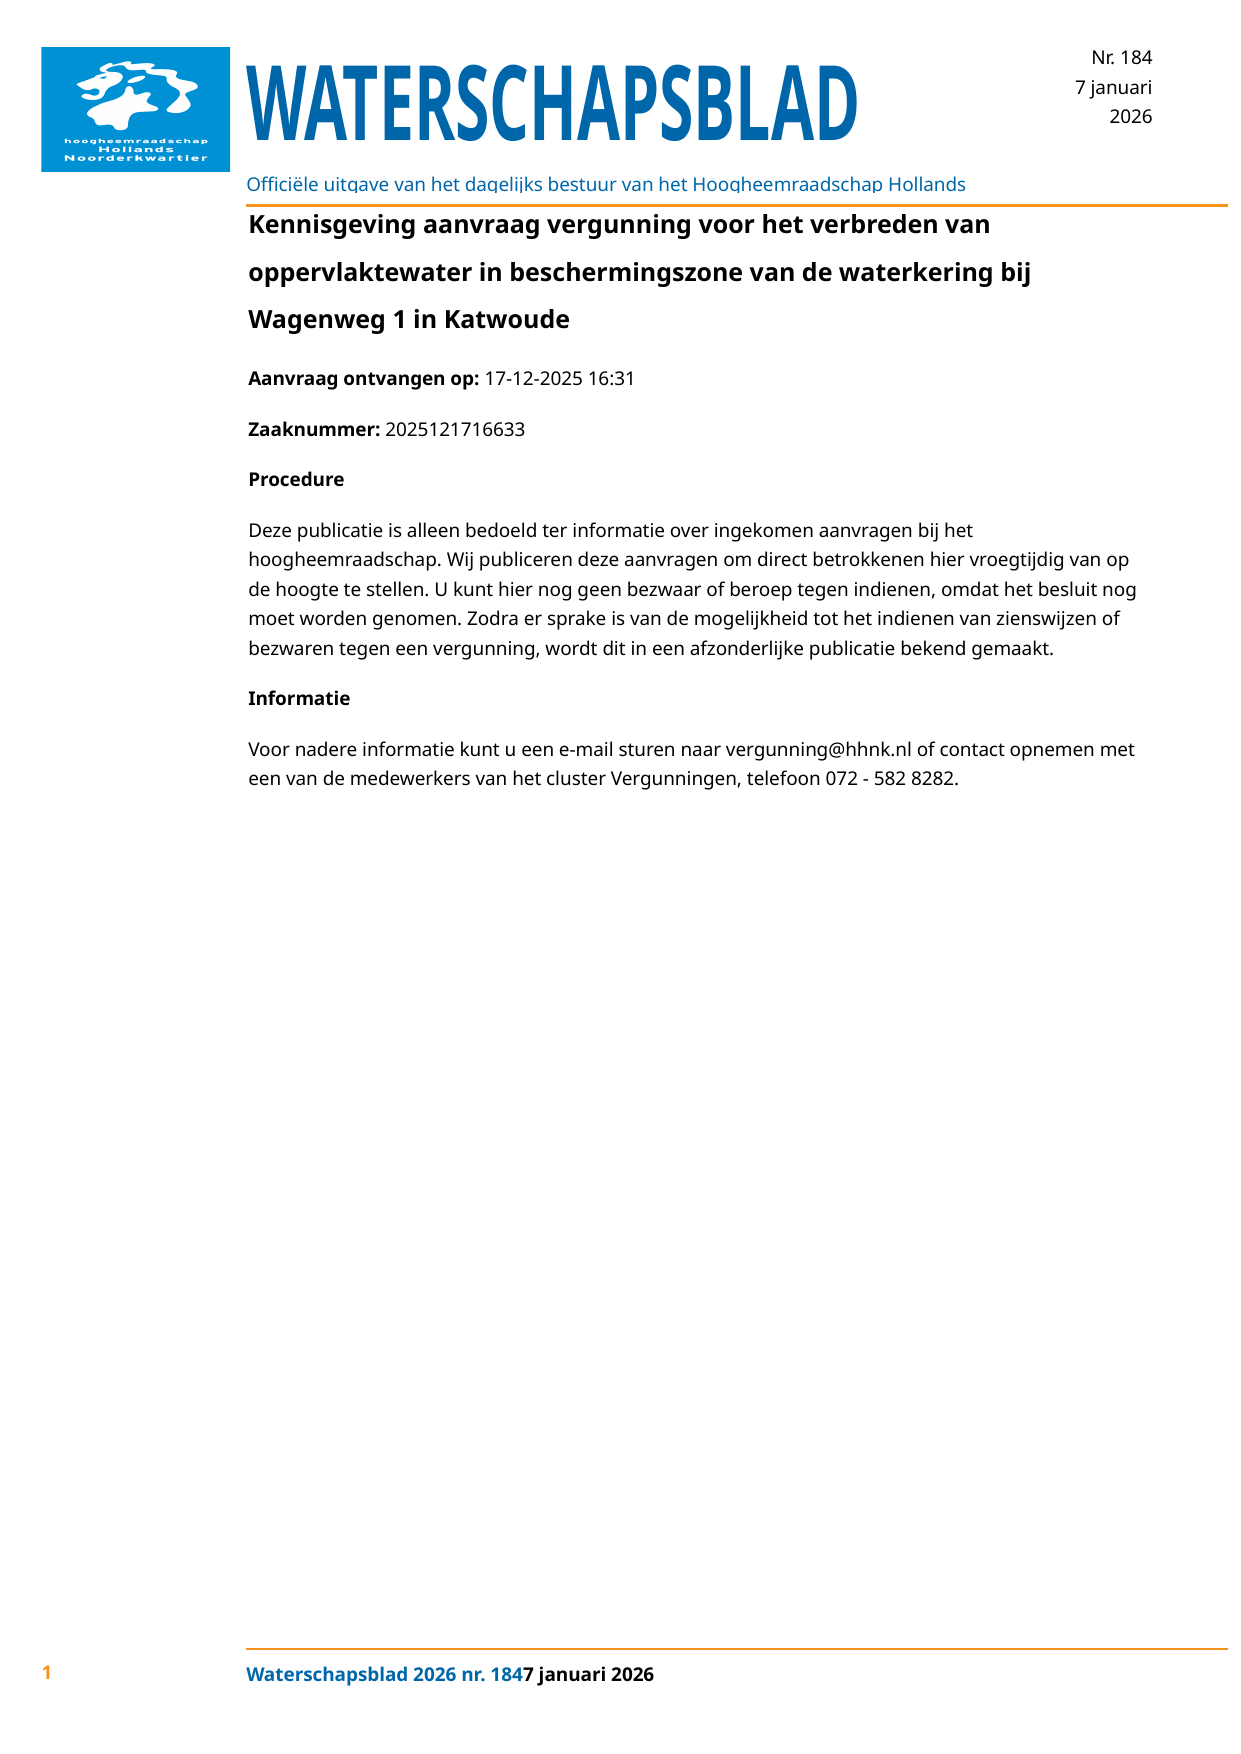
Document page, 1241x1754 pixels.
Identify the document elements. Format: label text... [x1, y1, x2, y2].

text Zaaknummer: 2025121716633 [248, 416, 1152, 442]
text Voor nadere informatie kunt u een e-mail sturen naar vergunning@hhnk.nl of contact opnemen met een van de medewerkers van het cluster Vergunningen, telefoon 072 - 582 8282. [248, 736, 1152, 791]
picture [118, 62, 197, 112]
picture [78, 64, 122, 99]
text Aanvraag ontvangen op: 17-12-2025 16:31 [248, 366, 1152, 391]
text Kennisgeving aanvraag vergunning voor het verbreden van oppervlaktewater in beschermingszone van de waterkering bij Wagenweg 1 in Katwoude [248, 207, 1152, 336]
text Deze publicatie is alleen bedoeld ter informatie over ingekomen aanvragen bij het hoogheemraadschap. Wij publiceren deze aanvragen om direct betrokkenen hier vroegtijdig van op de hoogte te stellen. U kunt hier nog geen bezwaar of beroep tegen indienen, omdat het besluit nog moet worden genomen. Zodra er sprake is van de mogelijkheid tot het indienen van zienswijzen of bezwaren tegen een vergunning, wordt dit in een afzonderlijke publicatie bekend gemaakt. [248, 517, 1152, 661]
picture [88, 87, 157, 130]
text Procedure [248, 466, 1152, 492]
picture [129, 76, 144, 82]
text Informatie [248, 686, 1152, 711]
